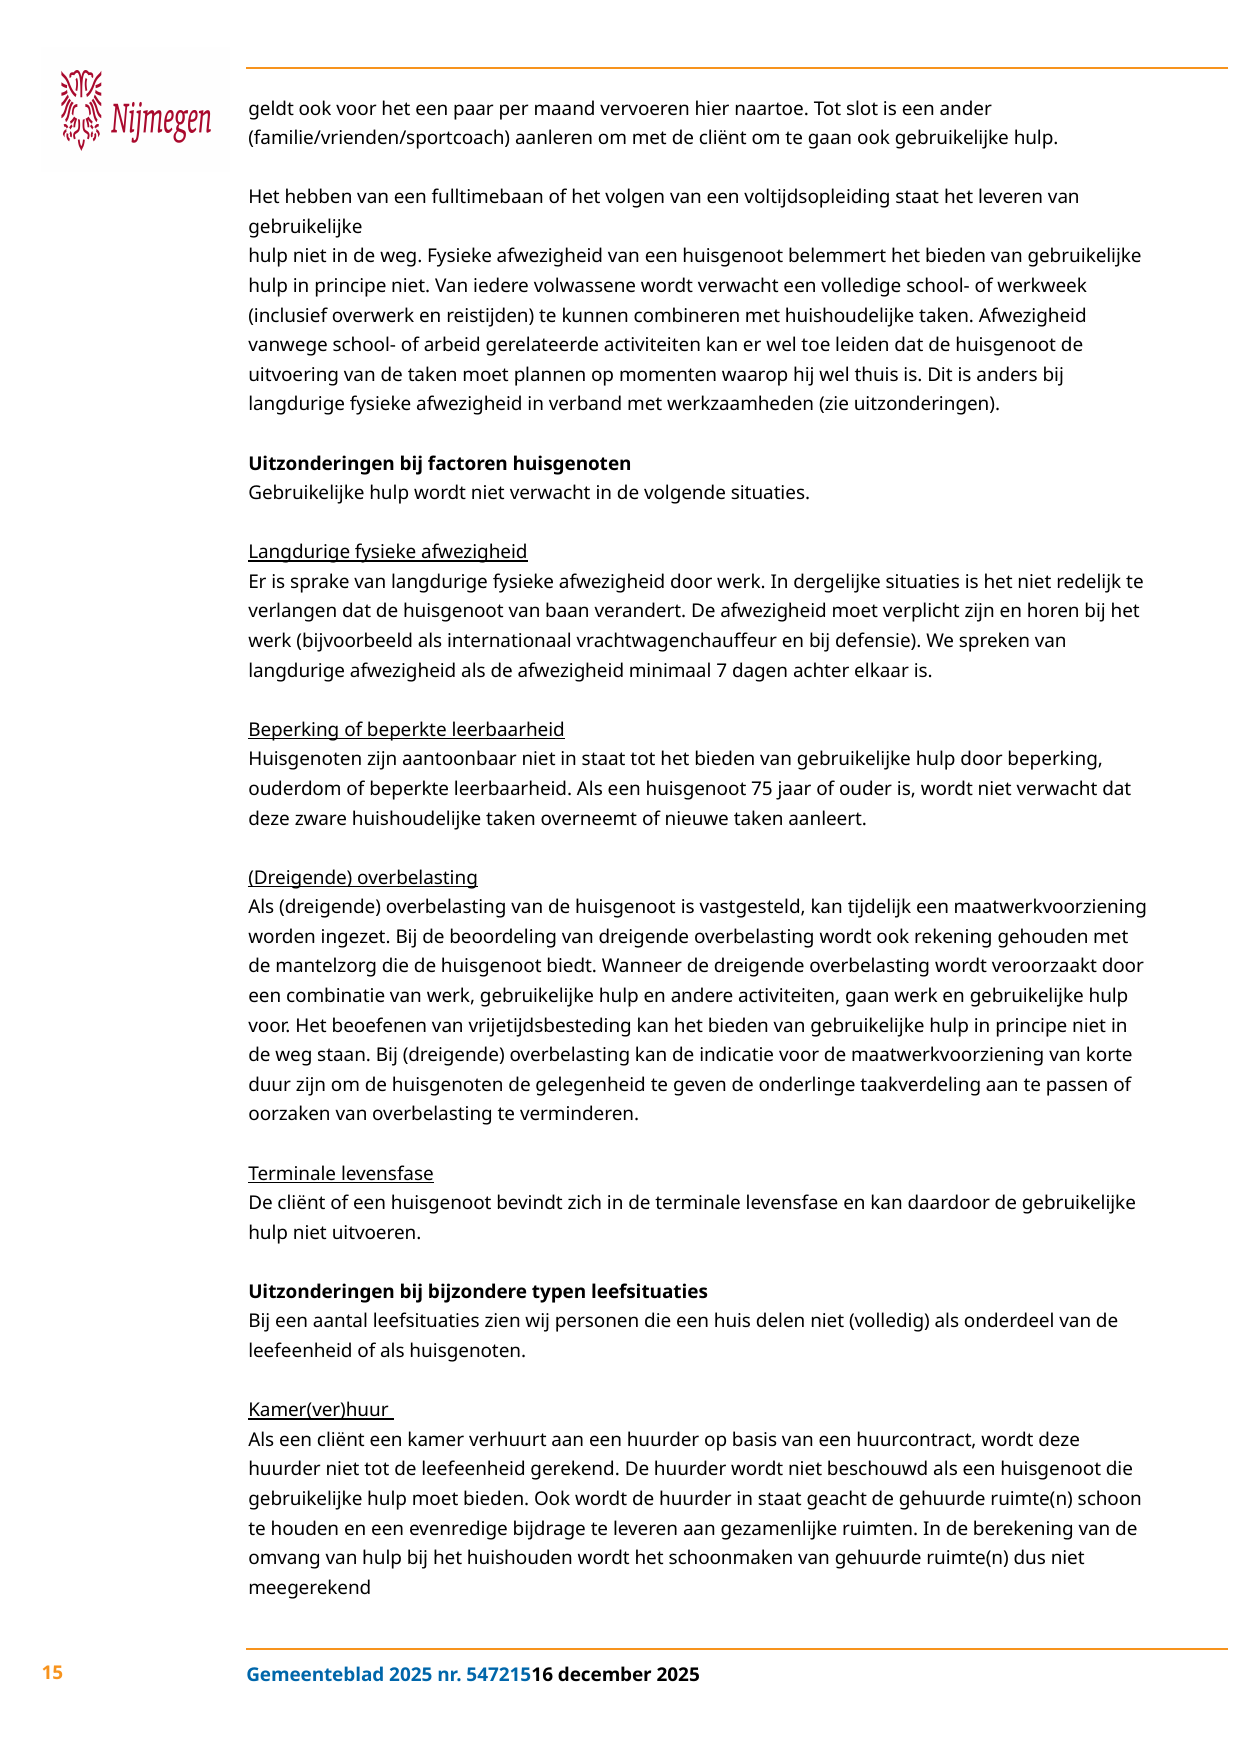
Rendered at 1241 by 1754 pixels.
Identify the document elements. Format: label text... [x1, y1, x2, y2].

text Uitzonderingen bij bijzondere typen leefsituaties [248, 1278, 1152, 1304]
picture [41, 47, 231, 172]
text Huisgenoten zijn aantoonbaar niet in staat tot het bieden van gebruikelijke hulp door beperking, ouderdom of beperkte leerbaarheid. Als een huisgenoot 75 jaar of ouder is, wordt niet verwacht dat deze zware huishoudelijke taken overneemt of nieuwe taken aanleert. [248, 746, 1152, 831]
text Het hebben van een fulltimebaan of het volgen van een voltijdsopleiding staat het leveren van gebruikelijke [248, 183, 1152, 239]
text hulp niet in de weg. Fysieke afwezigheid van een huisgenoot belemmert het bieden van gebruikelijke hulp in principe niet. Van iedere volwassene wordt verwacht een volledige school- of werkweek (inclusief overwerk en reistijden) te kunnen combineren met huishoudelijke taken. Afwezigheid vanwege school- of arbeid gerelateerde activiteiten kan er wel toe leiden dat de huisgenoot de uitvoering van de taken moet plannen op momenten waarop hij wel thuis is. Dit is anders bij langdurige fysieke afwezigheid in verband met werkzaamheden (zie uitzonderingen). [248, 243, 1152, 416]
text geldt ook voor het een paar per maand vervoeren hier naartoe. Tot slot is een ander (familie/vrienden/sportcoach) aanleren om met de cliënt om te gaan ook gebruikelijke hulp. [248, 95, 1152, 150]
text Kamer(ver)huur [248, 1396, 1152, 1422]
text De cliënt of een huisgenoot bevindt zich in de terminale levensfase en kan daardoor de gebruikelijke hulp niet uitvoeren. [248, 1189, 1152, 1245]
text Beperking of beperkte leerbaarheid [248, 716, 1152, 742]
text Gebruikelijke hulp wordt niet verwacht in de volgende situaties. [248, 479, 1152, 505]
text Als een cliënt een kamer verhuurt aan een huurder op basis van een huurcontract, wordt deze huurder niet tot de leefeenheid gerekend. De huurder wordt niet beschouwd als een huisgenoot die gebruikelijke hulp moet bieden. Ook wordt de huurder in staat geacht de gehuurde ruimte(n) schoon te houden en een evenredige bijdrage te leveren aan gezamenlijke ruimten. In de berekening van de omvang van hulp bij het huishouden wordt het schoonmaken van gehuurde ruimte(n) dus niet meegerekend [248, 1426, 1152, 1600]
text Terminale levensfase [248, 1160, 1152, 1186]
text (Dreigende) overbelasting [248, 864, 1152, 890]
text Als (dreigende) overbelasting van de huisgenoot is vastgesteld, kan tijdelijk een maatwerkvoorziening worden ingezet. Bij de beoordeling van dreigende overbelasting wordt ook rekening gehouden met de mantelzorg die de huisgenoot biedt. Wanneer de dreigende overbelasting wordt veroorzaakt door een combinatie van werk, gebruikelijke hulp en andere activiteiten, gaan werk en gebruikelijke hulp voor. Het beoefenen van vrijetijdsbesteding kan het bieden van gebruikelijke hulp in principe niet in de weg staan. Bij (dreigende) overbelasting kan de indicatie voor de maatwerkvoorziening van korte duur zijn om de huisgenoten de gelegenheid te geven de onderlinge taakverdeling aan te passen of oorzaken van overbelasting te verminderen. [248, 893, 1152, 1126]
text Langdurige fysieke afwezigheid [248, 538, 1152, 564]
text Bij een aantal leefsituaties zien wij personen die een huis delen niet (volledig) als onderdeel van de leefeenheid of als huisgenoten. [248, 1308, 1152, 1363]
text Er is sprake van langdurige fysieke afwezigheid door werk. In dergelijke situaties is het niet redelijk te verlangen dat de huisgenoot van baan verandert. De afwezigheid moet verplicht zijn en horen bij het werk (bijvoorbeeld als internationaal vrachtwagenchauffeur en bij defensie). We spreken van langdurige afwezigheid als de afwezigheid minimaal 7 dagen achter elkaar is. [248, 568, 1152, 683]
text Uitzonderingen bij factoren huisgenoten [248, 450, 1152, 476]
